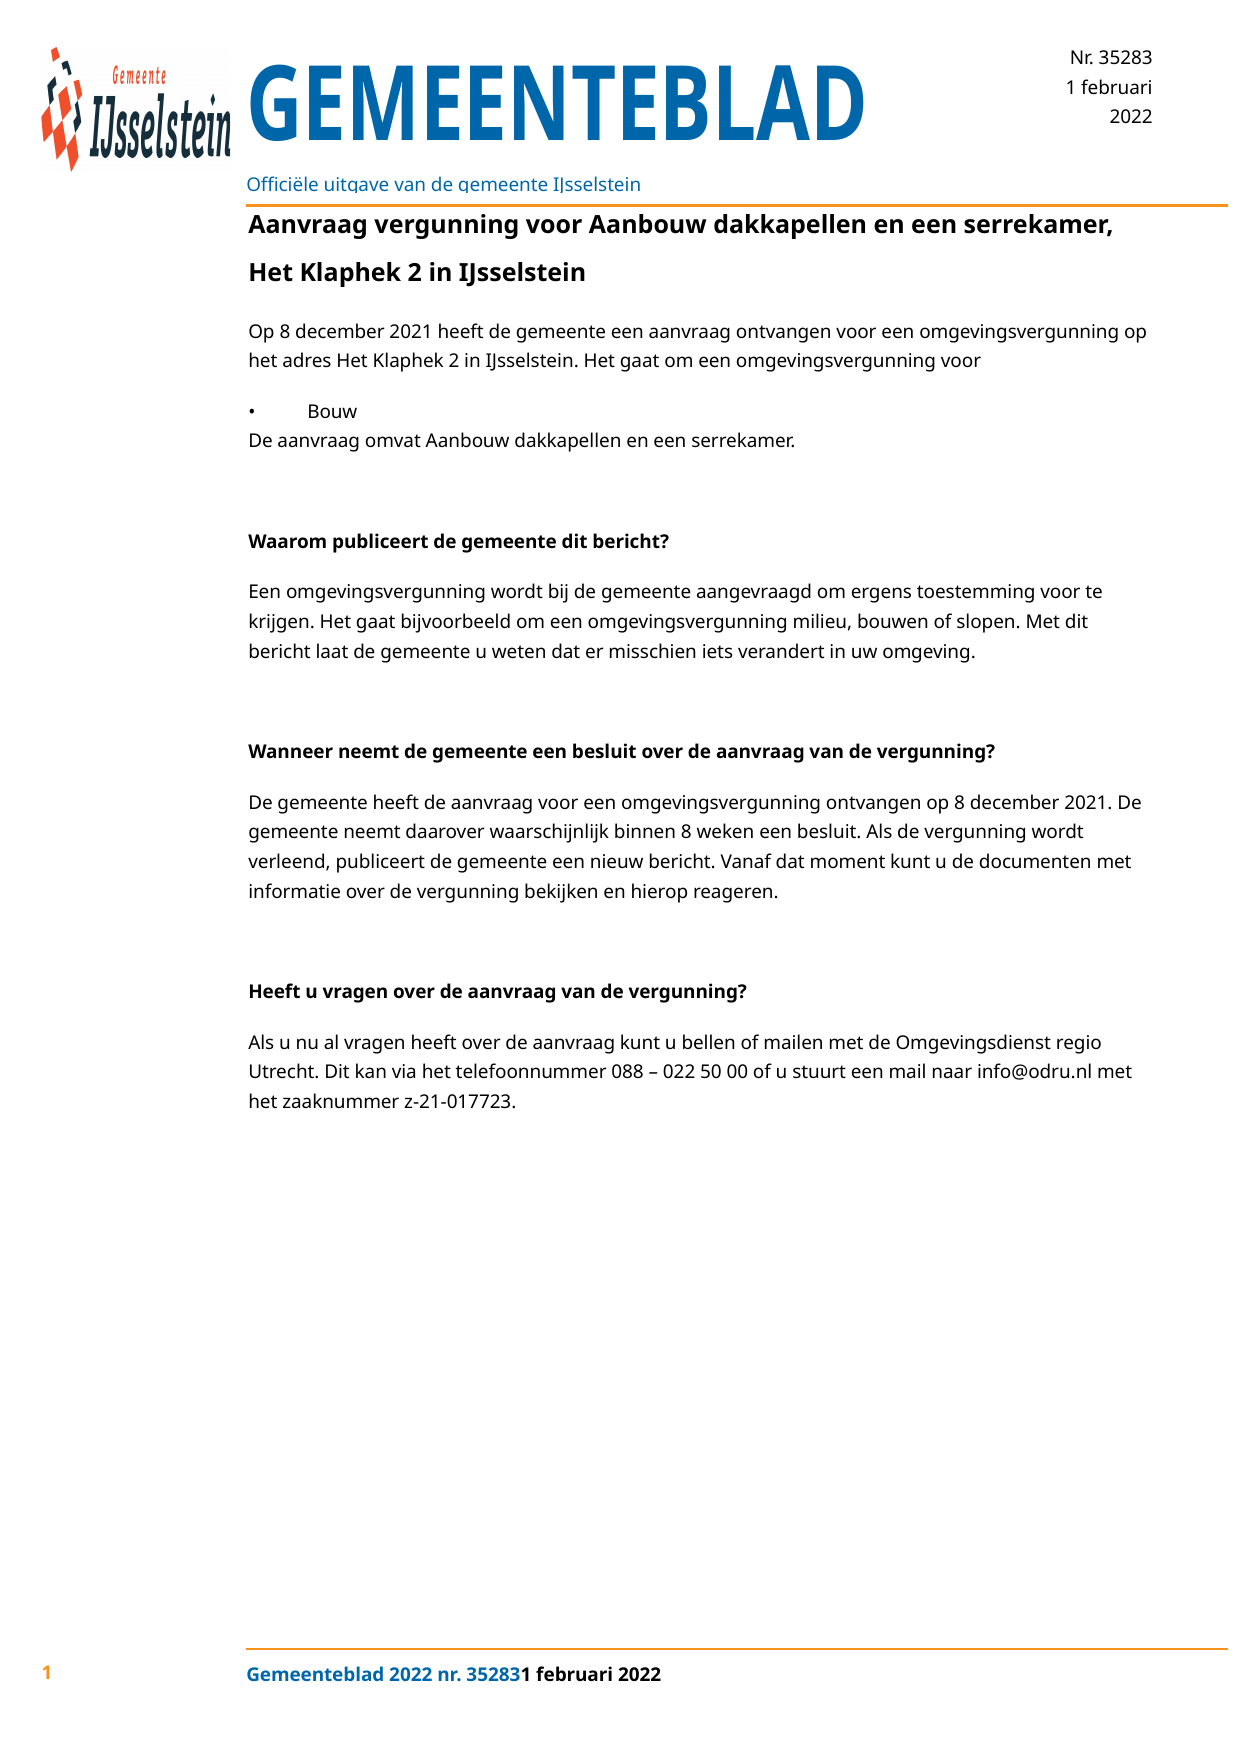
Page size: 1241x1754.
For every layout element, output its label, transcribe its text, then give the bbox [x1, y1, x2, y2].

text Een omgevingsvergunning wordt bij de gemeente aangevraagd om ergens toestemming voor te krijgen. Het gaat bijvoorbeeld om een omgevingsvergunning milieu, bouwen of slopen. Met dit bericht laat de gemeente u weten dat er misschien iets verandert in uw omgeving. [248, 579, 1152, 664]
text Heeft u vragen over de aanvraag van de vergunning? [248, 979, 1152, 1004]
text Als u nu al vragen heeft over de aanvraag kunt u bellen of mailen met de Omgevingsdienst regio Utrecht. Dit kan via het telefoonnummer 088 – 022 50 00 of u stuurt een mail naar info@odru.nl met het zaaknummer z-21-017723. [248, 1029, 1152, 1114]
text Wanneer neemt de gemeente een besluit over de aanvraag van de vergunning? [248, 739, 1152, 764]
text Waarom publiceert de gemeente dit bericht? [248, 528, 1152, 554]
picture [41, 47, 231, 172]
text De aanvraag omvat Aanbouw dakkapellen en een serrekamer. [248, 427, 1152, 453]
list Bouw [248, 398, 1152, 424]
text Aanvraag vergunning voor Aanbouw dakkapellen en een serrekamer, Het Klaphek 2 in IJsselstein [248, 207, 1152, 288]
text Op 8 december 2021 heeft de gemeente een aanvraag ontvangen voor een omgevingsvergunning op het adres Het Klaphek 2 in IJsselstein. Het gaat om een omgevingsvergunning voor [248, 318, 1152, 373]
text De gemeente heeft de aanvraag voor een omgevingsvergunning ontvangen op 8 december 2021. De gemeente neemt daarover waarschijnlijk binnen 8 weken een besluit. Als de vergunning wordt verleend, publiceert de gemeente een nieuw bericht. Vanaf dat moment kunt u de documenten met informatie over de vergunning bekijken en hierop reageren. [248, 789, 1152, 904]
